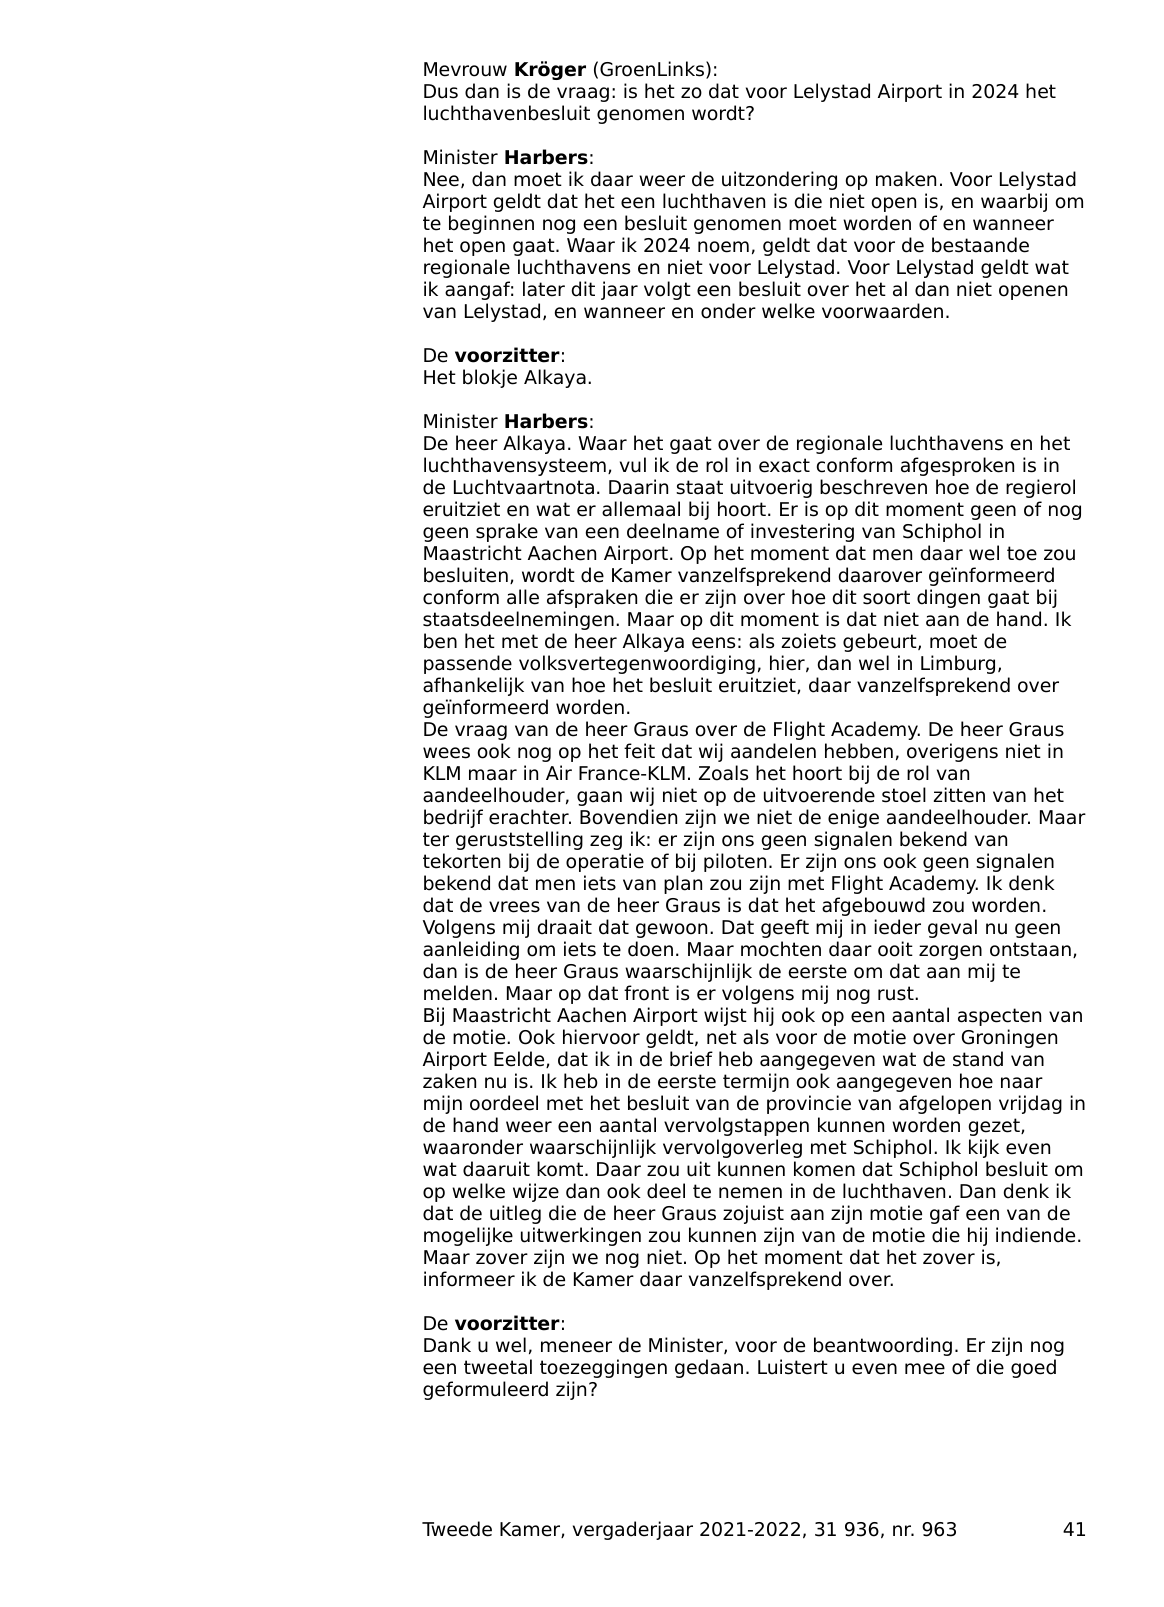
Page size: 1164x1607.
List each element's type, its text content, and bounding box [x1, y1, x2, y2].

text Het blokje Alkaya. [422, 367, 1087, 389]
text Mevrouw Kröger (GroenLinks): [422, 59, 1087, 81]
text Minister Harbers: [422, 147, 1087, 169]
text Dank u wel, meneer de Minister, voor de beantwoording. Er zijn nog een tweetal toezeggingen gedaan. Luistert u even mee of die goed geformuleerd zijn? [422, 1335, 1087, 1401]
text Bij Maastricht Aachen Airport wijst hij ook op een aantal aspecten van de motie. Ook hiervoor geldt, net als voor de motie over Groningen Airport Eelde, dat ik in de brief heb aangegeven wat de stand van zaken nu is. Ik heb in de eerste termijn ook aangegeven hoe naar mijn oordeel met het besluit van de provincie van afgelopen vrijdag in de hand weer een aantal vervolgstappen kunnen worden gezet, waaronder waarschijnlijk vervolgoverleg met Schiphol. Ik kijk even wat daaruit komt. Daar zou uit kunnen komen dat Schiphol besluit om op welke wijze dan ook deel te nemen in de luchthaven. Dan denk ik dat de uitleg die de heer Graus zojuist aan zijn motie gaf een van de mogelijke uitwerkingen zou kunnen zijn van de motie die hij indiende. Maar zover zijn we nog niet. Op het moment dat het zover is, informeer ik de Kamer daar vanzelfsprekend over. [422, 1005, 1087, 1291]
text De heer Alkaya. Waar het gaat over de regionale luchthavens en het luchthavensysteem, vul ik de rol in exact conform afgesproken is in de Luchtvaartnota. Daarin staat uitvoerig beschreven hoe de regierol eruitziet en wat er allemaal bij hoort. Er is op dit moment geen of nog geen sprake van een deelname of investering van Schiphol in Maastricht Aachen Airport. Op het moment dat men daar wel toe zou besluiten, wordt de Kamer vanzelfsprekend daarover geïnformeerd conform alle afspraken die er zijn over hoe dit soort dingen gaat bij staatsdeelnemingen. Maar op dit moment is dat niet aan de hand. Ik ben het met de heer Alkaya eens: als zoiets gebeurt, moet de passende volksvertegenwoordiging, hier, dan wel in Limburg, afhankelijk van hoe het besluit eruitziet, daar vanzelfsprekend over geïnformeerd worden. [422, 433, 1087, 719]
text Minister Harbers: [422, 411, 1087, 433]
text De voorzitter: [422, 345, 1087, 367]
text Dus dan is de vraag: is het zo dat voor Lelystad Airport in 2024 het luchthavenbesluit genomen wordt? [422, 81, 1087, 125]
text Nee, dan moet ik daar weer de uitzondering op maken. Voor Lelystad Airport geldt dat het een luchthaven is die niet open is, en waarbij om te beginnen nog een besluit genomen moet worden of en wanneer het open gaat. Waar ik 2024 noem, geldt dat voor de bestaande regionale luchthavens en niet voor Lelystad. Voor Lelystad geldt wat ik aangaf: later dit jaar volgt een besluit over het al dan niet openen van Lelystad, en wanneer en onder welke voorwaarden. [422, 169, 1087, 323]
text De vraag van de heer Graus over de Flight Academy. De heer Graus wees ook nog op het feit dat wij aandelen hebben, overigens niet in KLM maar in Air France-KLM. Zoals het hoort bij de rol van aandeelhouder, gaan wij niet op de uitvoerende stoel zitten van het bedrijf erachter. Bovendien zijn we niet de enige aandeelhouder. Maar ter geruststelling zeg ik: er zijn ons geen signalen bekend van tekorten bij de operatie of bij piloten. Er zijn ons ook geen signalen bekend dat men iets van plan zou zijn met Flight Academy. Ik denk dat de vrees van de heer Graus is dat het afgebouwd zou worden. Volgens mij draait dat gewoon. Dat geeft mij in ieder geval nu geen aanleiding om iets te doen. Maar mochten daar ooit zorgen ontstaan, dan is de heer Graus waarschijnlijk de eerste om dat aan mij te melden. Maar op dat front is er volgens mij nog rust. [422, 719, 1087, 1005]
text De voorzitter: [422, 1313, 1087, 1335]
